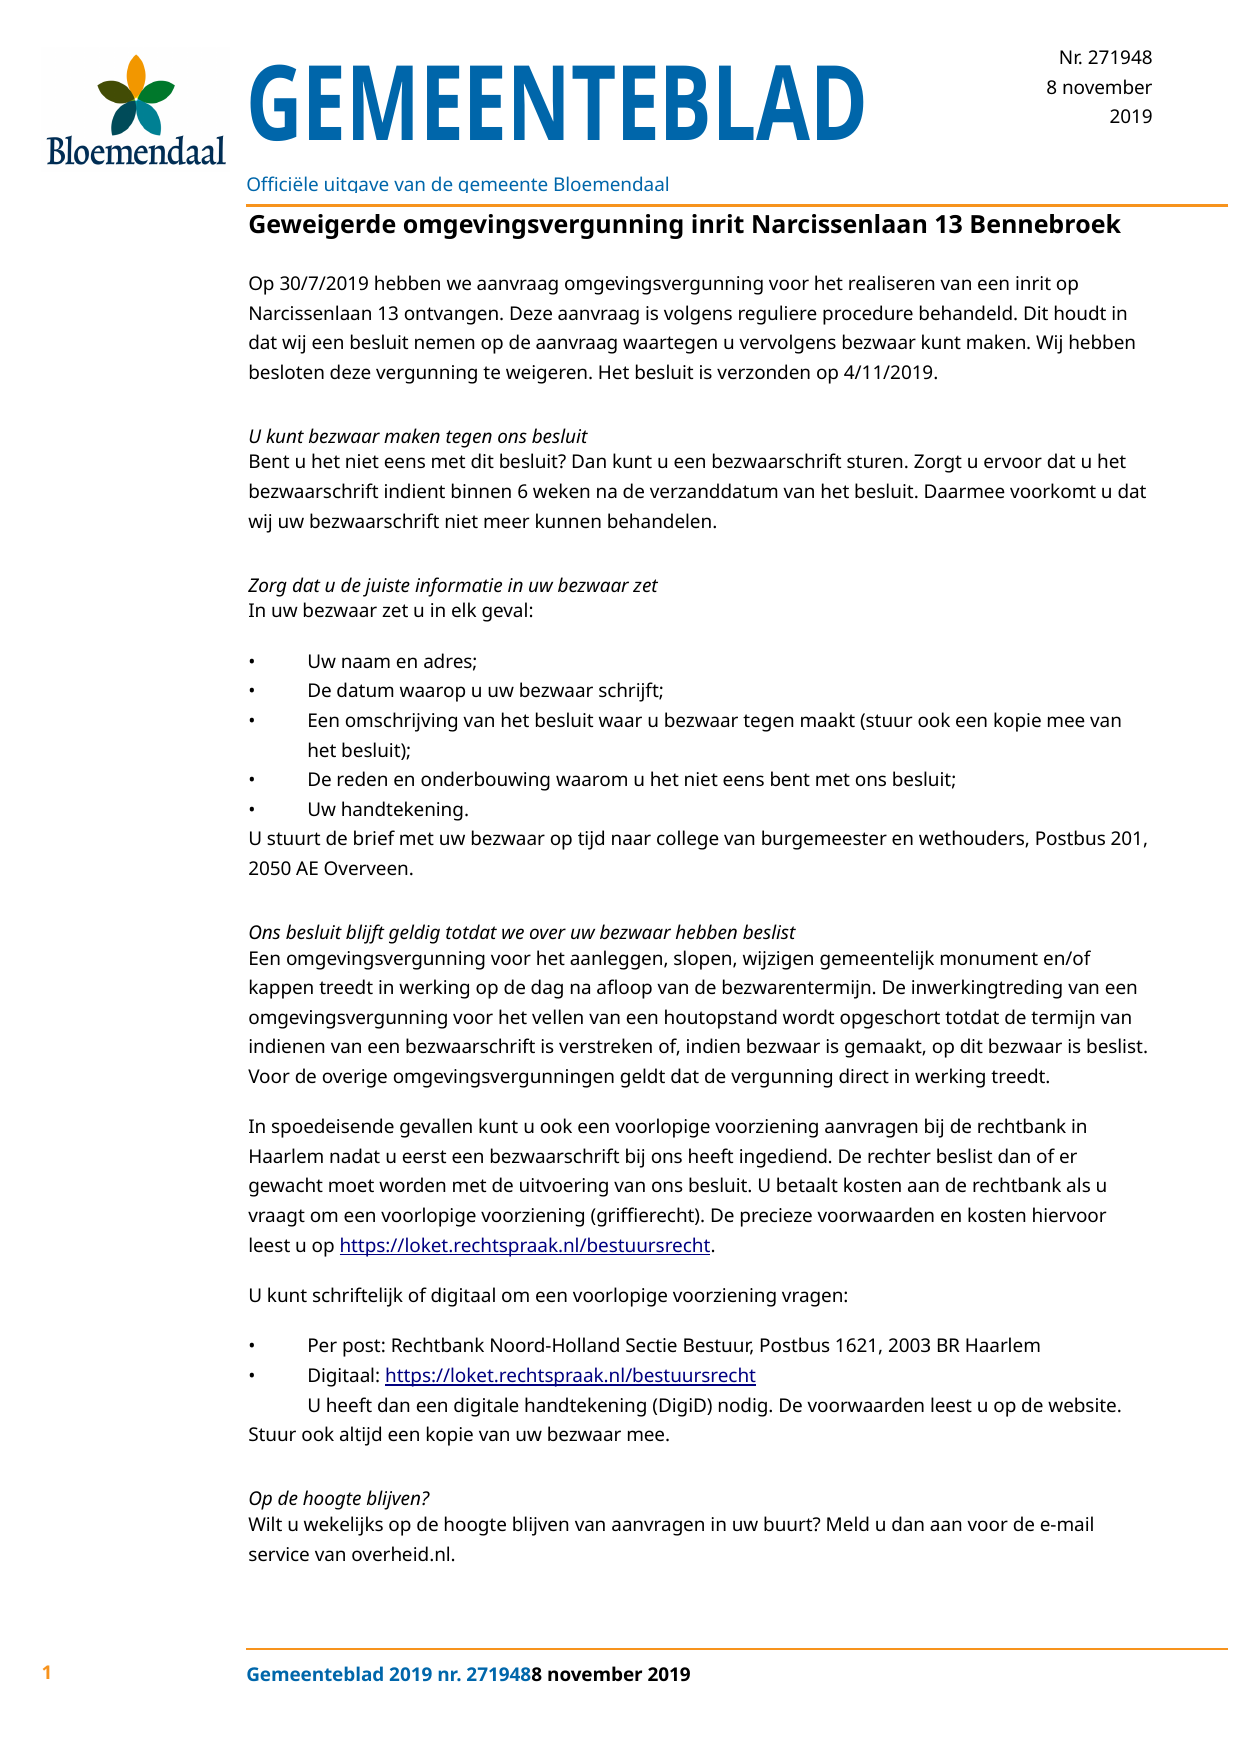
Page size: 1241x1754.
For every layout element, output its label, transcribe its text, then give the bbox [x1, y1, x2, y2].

text Bent u het niet eens met dit besluit? Dan kunt u een bezwaarschrift sturen. Zorgt u ervoor dat u het bezwaarschrift indient binnen 6 weken na de verzanddatum van het besluit. Daarmee voorkomt u dat wij uw bezwaarschrift niet meer kunnen behandelen. [248, 449, 1152, 534]
list Uw handtekening. [248, 796, 1152, 822]
text In uw bezwaar zet u in elk geval: [248, 598, 1152, 623]
list De datum waarop u uw bezwaar schrijft; [248, 678, 1152, 703]
text U kunt schriftelijk of digitaal om een voorlopige voorziening vragen: [248, 1282, 1152, 1308]
text Ons besluit blijft geldig totdat we over uw bezwaar hebben beslist [248, 919, 1152, 945]
list Digitaal: https://loket.rechtspraak.nl/bestuursrecht [248, 1362, 1152, 1388]
list Een omschrijving van het besluit waar u bezwaar tegen maakt (stuur ook een kopie mee van het besluit); [248, 707, 1152, 762]
text Op de hoogte blijven? [248, 1485, 1152, 1511]
list Per post: Rechtbank Noord-Holland Sectie Bestuur, Postbus 1621, 2003 BR Haarlem [248, 1333, 1152, 1358]
text U kunt bezwaar maken tegen ons besluit [248, 423, 1152, 449]
picture [41, 47, 231, 172]
text Wilt u wekelijks op de hoogte blijven van aanvragen in uw buurt? Meld u dan aan voor de e-mail service van overheid.nl. [248, 1511, 1152, 1566]
text Een omgevingsvergunning voor het aanleggen, slopen, wijzigen gemeentelijk monument en/of kappen treedt in werking op de dag na afloop van de bezwarentermijn. De inwerkingtreding van een omgevingsvergunning voor het vellen van een houtopstand wordt opgeschort totdat de termijn van indienen van een bezwaarschrift is verstreken of, indien bezwaar is gemaakt, op dit bezwaar is beslist. Voor de overige omgevingsvergunningen geldt dat de vergunning direct in werking treedt. [248, 945, 1152, 1089]
text Geweigerde omgevingsvergunning inrit Narcissenlaan 13 Bennebroek [248, 207, 1152, 241]
text Zorg dat u de juiste informatie in uw bezwaar zet [248, 572, 1152, 598]
list U heeft dan een digitale handtekening (DigiD) nodig. De voorwaarden leest u op de website. [248, 1392, 1152, 1418]
text In spoedeisende gevallen kunt u ook een voorlopige voorziening aanvragen bij de rechtbank in Haarlem nadat u eerst een bezwaarschrift bij ons heeft ingediend. De rechter beslist dan of er gewacht moet worden met de uitvoering van ons besluit. U betaalt kosten aan de rechtbank als u vraagt om een voorlopige voorziening (griffierecht). De precieze voorwaarden en kosten hiervoor leest u op https://loket.rechtspraak.nl/bestuursrecht. [248, 1113, 1152, 1258]
text Stuur ook altijd een kopie van uw bezwaar mee. [248, 1421, 1152, 1447]
text Op 30/7/2019 hebben we aanvraag omgevingsvergunning voor het realiseren van een inrit op Narcissenlaan 13 ontvangen. Deze aanvraag is volgens reguliere procedure behandeld. Dit houdt in dat wij een besluit nemen op de aanvraag waartegen u vervolgens bezwaar kunt maken. Wij hebben besloten deze vergunning te weigeren. Het besluit is verzonden op 4/11/2019. [248, 270, 1152, 385]
list Uw naam en adres; [248, 648, 1152, 674]
list De reden en onderbouwing waarom u het niet eens bent met ons besluit; [248, 766, 1152, 792]
text U stuurt de brief met uw bezwaar op tijd naar college van burgemeester en wethouders, Postbus 201, 2050 AE Overveen. [248, 826, 1152, 881]
